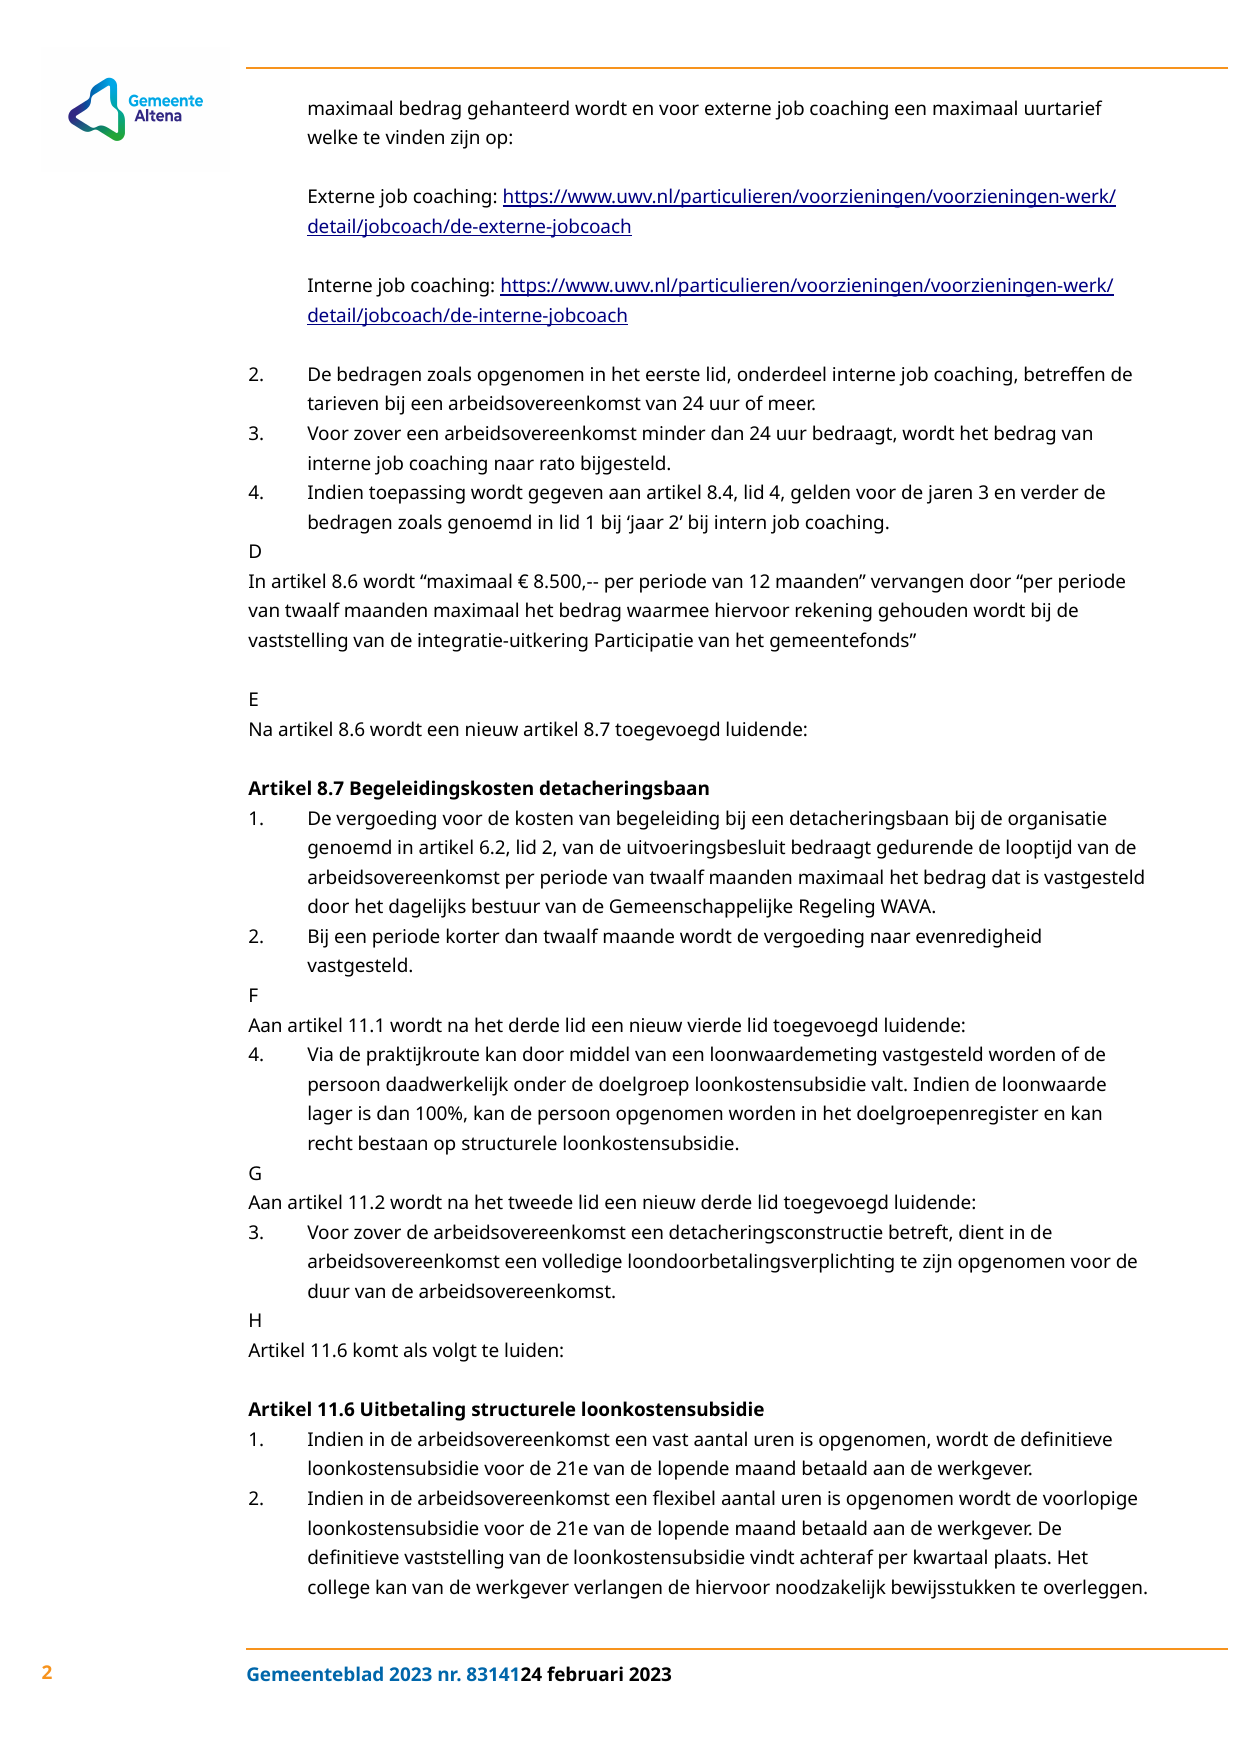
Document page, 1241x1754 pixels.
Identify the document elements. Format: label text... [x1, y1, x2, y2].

text Artikel 8.7 Begeleidingskosten detacheringsbaan [248, 775, 1152, 801]
list maximaal bedrag gehanteerd wordt en voor externe job coaching een maximaal uurtarief welke te vinden zijn op: [248, 95, 1152, 150]
list Indien toepassing wordt gegeven aan artikel 8.4, lid 4, gelden voor de jaren 3 en verder de bedragen zoals genoemd in lid 1 bij ‘jaar 2’ bij intern job coaching. [248, 479, 1152, 535]
list Indien in de arbeidsovereenkomst een vast aantal uren is opgenomen, wordt de definitieve loonkostensubsidie voor de 21e van de lopende maand betaald aan de werkgever. [248, 1426, 1152, 1481]
text E [248, 686, 1152, 712]
text Aan artikel 11.2 wordt na het tweede lid een nieuw derde lid toegevoegd luidende: [248, 1189, 1152, 1215]
text Artikel 11.6 komt als volgt te luiden: [248, 1337, 1152, 1363]
list Indien in de arbeidsovereenkomst een flexibel aantal uren is opgenomen wordt de voorlopige loonkostensubsidie voor de 21e van de lopende maand betaald aan de werkgever. De definitieve vaststelling van de loonkostensubsidie vindt achteraf per kwartaal plaats. Het college kan van de werkgever verlangen de hiervoor noodzakelijk bewijsstukken te overleggen. [248, 1485, 1152, 1600]
text Aan artikel 11.1 wordt na het derde lid een nieuw vierde lid toegevoegd luidende: [248, 1012, 1152, 1038]
picture [41, 47, 231, 172]
text G [248, 1160, 1152, 1186]
list De bedragen zoals opgenomen in het eerste lid, onderdeel interne job coaching, betreffen de tarieven bij een arbeidsovereenkomst van 24 uur of meer. [248, 361, 1152, 416]
text F [248, 982, 1152, 1008]
list Voor zover de arbeidsovereenkomst een detacheringsconstructie betreft, dient in de arbeidsovereenkomst een volledige loondoorbetalingsverplichting te zijn opgenomen voor de duur van de arbeidsovereenkomst. [248, 1219, 1152, 1304]
text Artikel 11.6 Uitbetaling structurele loonkostensubsidie [248, 1396, 1152, 1422]
text In artikel 8.6 wordt “maximaal € 8.500,-- per periode van 12 maanden” vervangen door “per periode van twaalf maanden maximaal het bedrag waarmee hiervoor rekening gehouden wordt bij de vaststelling van de integratie-uitkering Participatie van het gemeentefonds” [248, 568, 1152, 653]
list Bij een periode korter dan twaalf maande wordt de vergoeding naar evenredigheid vastgesteld. [248, 923, 1152, 978]
list De vergoeding voor de kosten van begeleiding bij een detacheringsbaan bij de organisatie genoemd in artikel 6.2, lid 2, van de uitvoeringsbesluit bedraagt gedurende de looptijd van de arbeidsovereenkomst per periode van twaalf maanden maximaal het bedrag dat is vastgesteld door het dagelijks bestuur van de Gemeenschappelijke Regeling WAVA. [248, 805, 1152, 919]
text D [248, 538, 1152, 564]
list Voor zover een arbeidsovereenkomst minder dan 24 uur bedraagt, wordt het bedrag van interne job coaching naar rato bijgesteld. [248, 420, 1152, 476]
text Na artikel 8.6 wordt een nieuw artikel 8.7 toegevoegd luidende: [248, 716, 1152, 742]
list Via de praktijkroute kan door middel van een loonwaardemeting vastgesteld worden of de persoon daadwerkelijk onder de doelgroep loonkostensubsidie valt. Indien de loonwaarde lager is dan 100%, kan de persoon opgenomen worden in het doelgroepenregister en kan recht bestaan op structurele loonkostensubsidie. [248, 1041, 1152, 1156]
text H [248, 1308, 1152, 1333]
list Interne job coaching: https://www.uwv.nl/particulieren/voorzieningen/voorzieningen-werk/detail/jobcoach/de-interne-jobcoach [248, 272, 1152, 328]
list Externe job coaching: https://www.uwv.nl/particulieren/voorzieningen/voorzieningen-werk/detail/jobcoach/de-externe-jobcoach [248, 183, 1152, 239]
